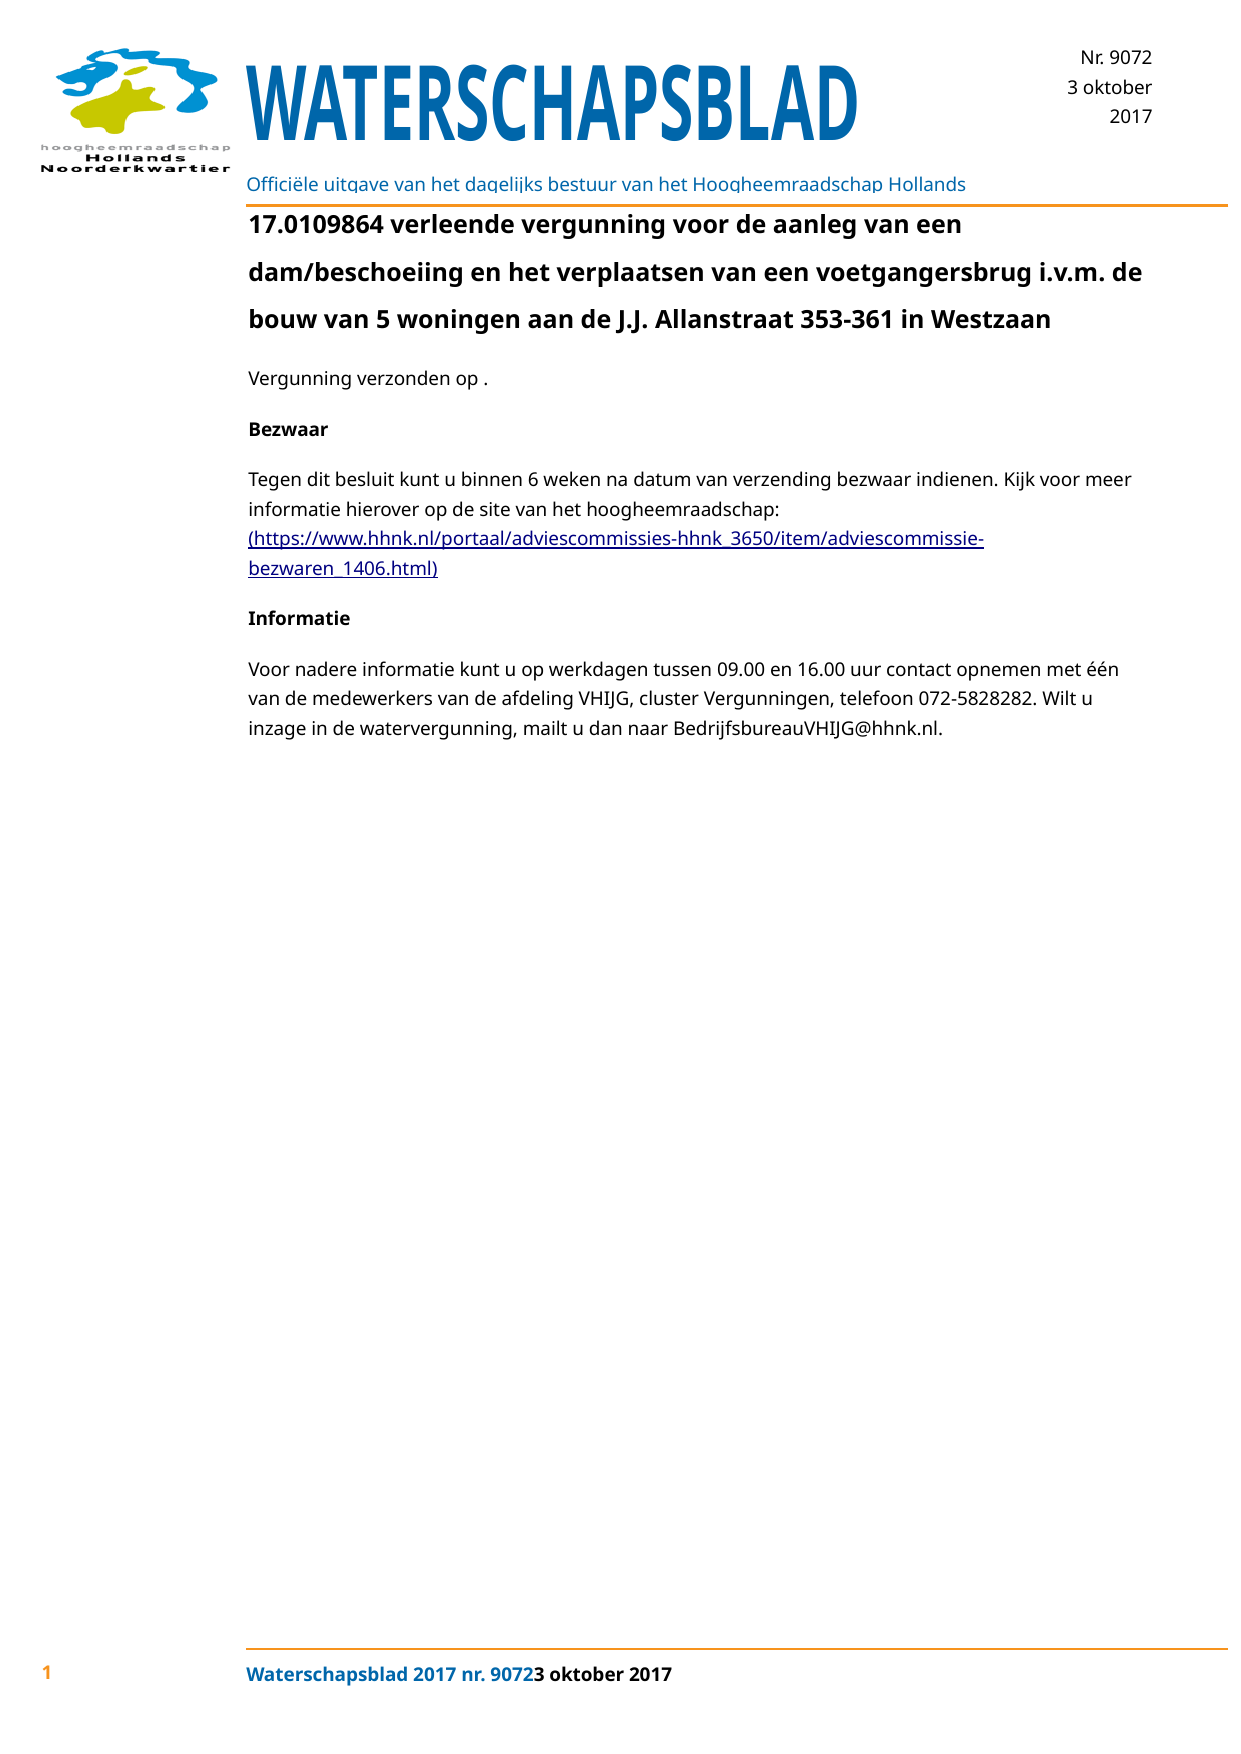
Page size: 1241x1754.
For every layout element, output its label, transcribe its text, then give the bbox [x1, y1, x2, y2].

text Informatie [248, 606, 1152, 631]
text 17.0109864 verleende vergunning voor de aanleg van een dam/beschoeiing en het verplaatsen van een voetgangersbrug i.v.m. de bouw van 5 woningen aan de J.J. Allanstraat 353-361 in Westzaan [248, 207, 1152, 336]
text Vergunning verzonden op . [248, 366, 1152, 391]
text Voor nadere informatie kunt u op werkdagen tussen 09.00 en 16.00 uur contact opnemen met één van de medewerkers van de afdeling VHIJG, cluster Vergunningen, telefoon 072-5828282. Wilt u inzage in de watervergunning, mailt u dan naar BedrijfsbureauVHIJG@hhnk.nl. [248, 656, 1152, 741]
text Bezwaar [248, 416, 1152, 442]
text Tegen dit besluit kunt u binnen 6 weken na datum van verzending bezwaar indienen. Kijk voor meer informatie hierover op de site van het hoogheemraadschap: (https://www.hhnk.nl/portaal/adviescommissies-hhnk_3650/item/adviescommissie-bezwaren_1406.html) [248, 466, 1152, 581]
picture [41, 47, 231, 172]
